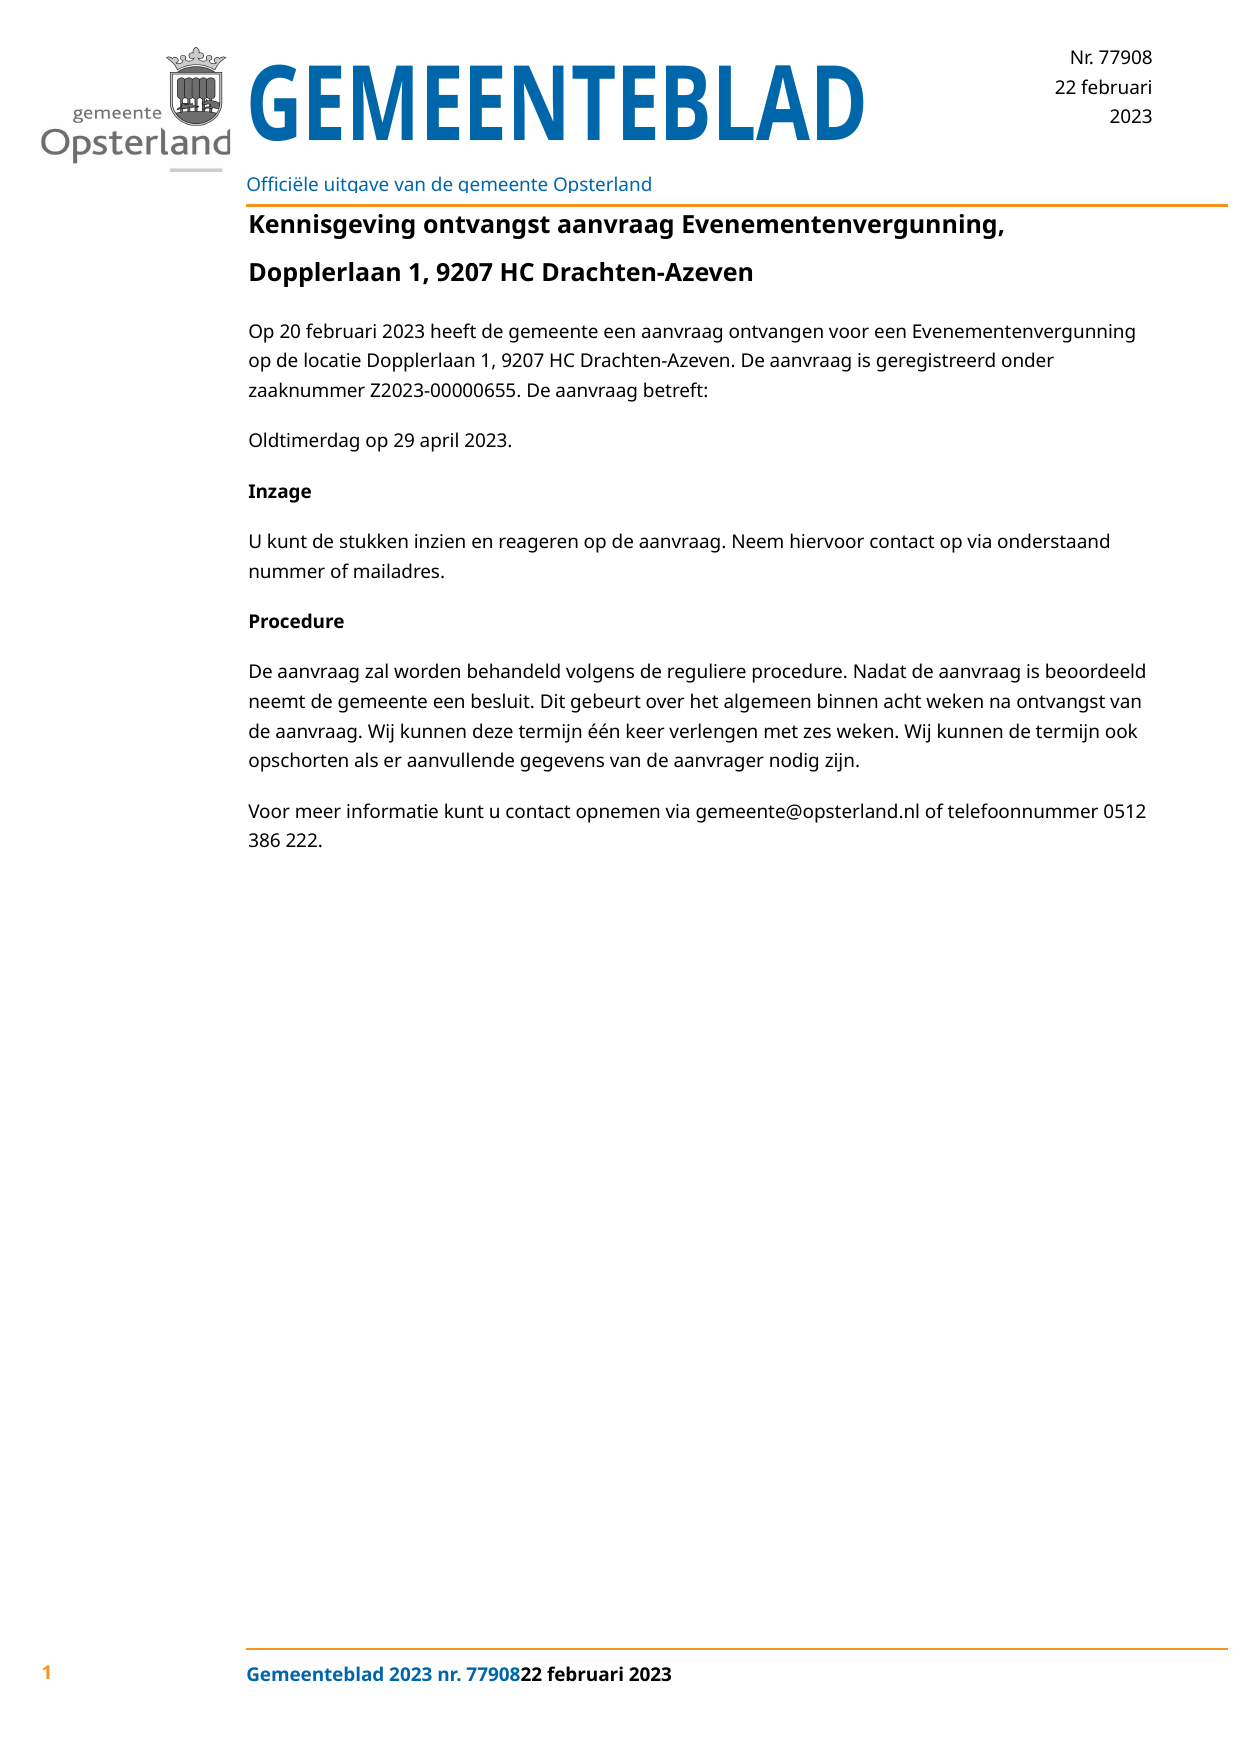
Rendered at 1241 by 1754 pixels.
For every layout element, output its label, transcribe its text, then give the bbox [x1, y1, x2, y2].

text De aanvraag zal worden behandeld volgens de reguliere procedure. Nadat de aanvraag is beoordeeld neemt de gemeente een besluit. Dit gebeurt over het algemeen binnen acht weken na ontvangst van de aanvraag. Wij kunnen deze termijn één keer verlengen met zes weken. Wij kunnen de termijn ook opschorten als er aanvullende gegevens van de aanvrager nodig zijn. [248, 659, 1152, 773]
text Kennisgeving ontvangst aanvraag Evenementenvergunning, Dopplerlaan 1, 9207 HC Drachten-Azeven [248, 207, 1152, 288]
text Voor meer informatie kunt u contact opnemen via gemeente@opsterland.nl of telefoonnummer 0512 386 222. [248, 798, 1152, 853]
text Inzage [248, 478, 1152, 504]
picture [41, 47, 231, 172]
text Procedure [248, 608, 1152, 634]
text Oldtimerdag op 29 april 2023. [248, 427, 1152, 453]
text Op 20 februari 2023 heeft de gemeente een aanvraag ontvangen voor een Evenementenvergunning op de locatie Dopplerlaan 1, 9207 HC Drachten-Azeven. De aanvraag is geregistreerd onder zaaknummer Z2023-00000655. De aanvraag betreft: [248, 318, 1152, 403]
text U kunt de stukken inzien en reageren op de aanvraag. Neem hiervoor contact op via onderstaand nummer of mailadres. [248, 528, 1152, 584]
